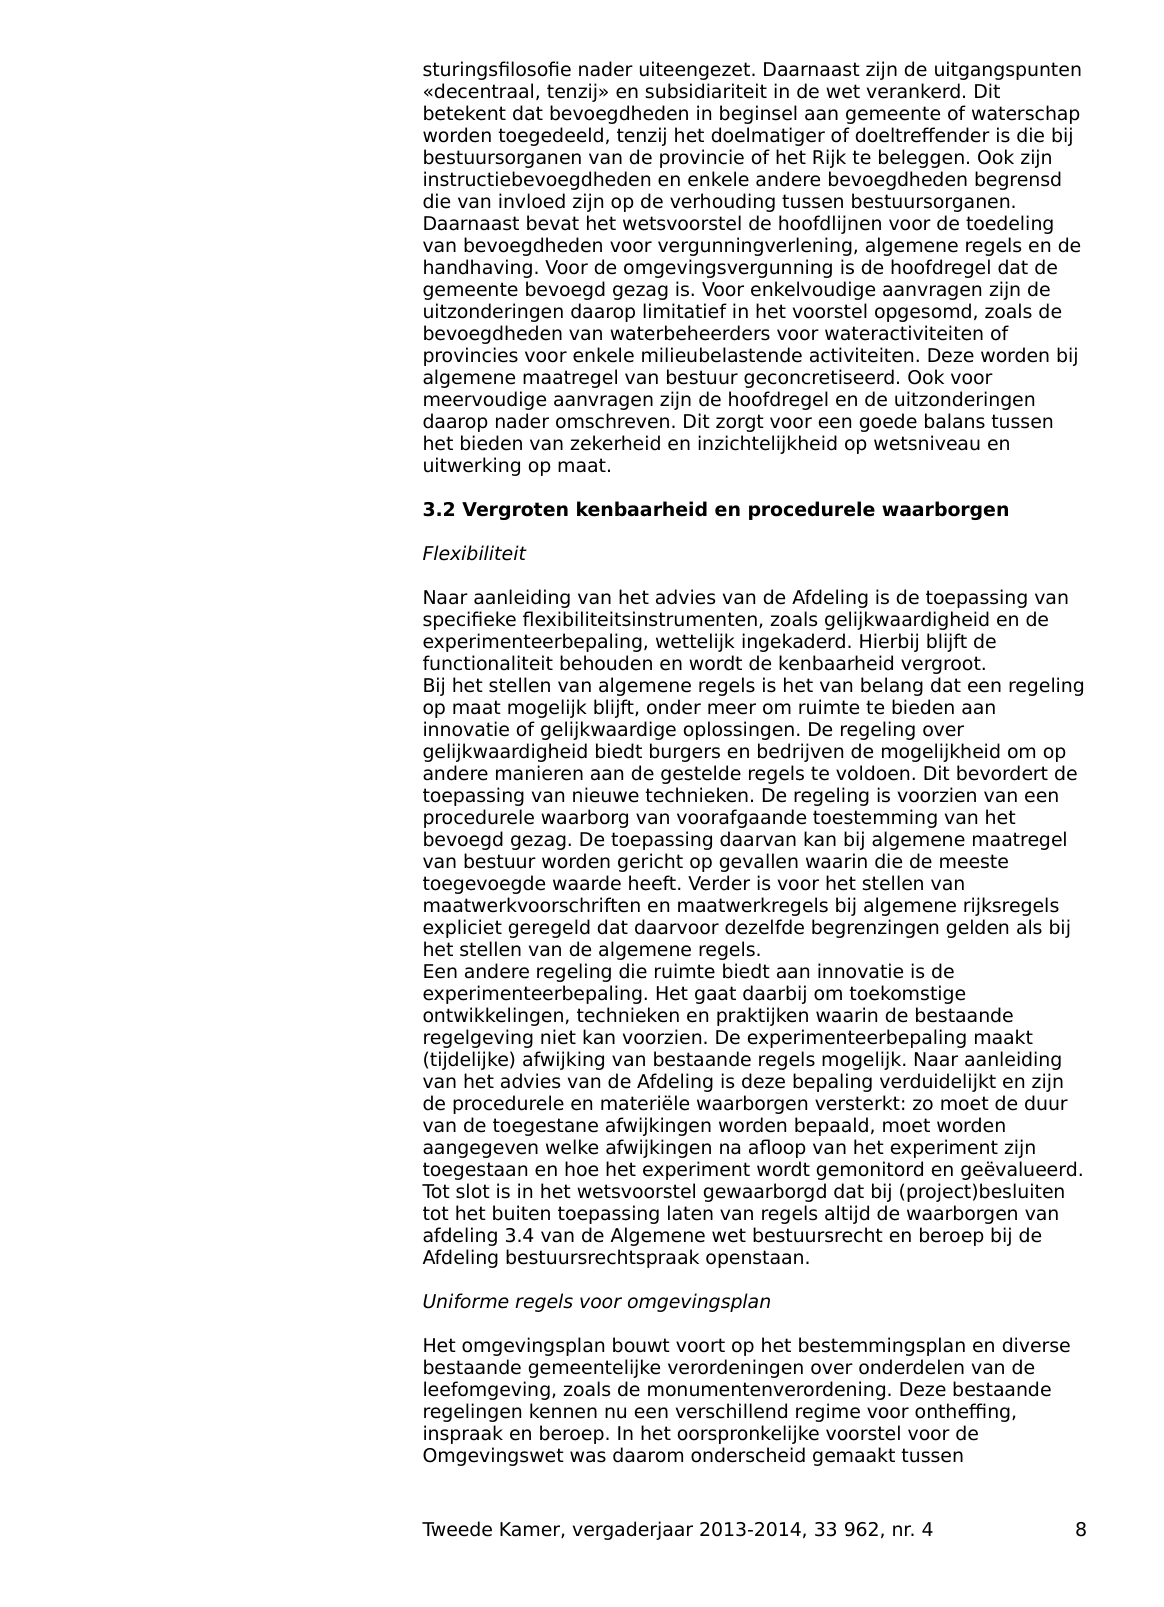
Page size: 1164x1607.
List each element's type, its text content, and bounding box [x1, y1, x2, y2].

text Een andere regeling die ruimte biedt aan innovatie is de experimenteerbepaling. Het gaat daarbij om toekomstige ontwikkelingen, technieken en praktijken waarin de bestaande regelgeving niet kan voorzien. De experimenteerbepaling maakt (tijdelijke) afwijking van bestaande regels mogelijk. Naar aanleiding van het advies van de Afdeling is deze bepaling verduidelijkt en zijn de procedurele en materiële waarborgen versterkt: zo moet de duur van de toegestane afwijkingen worden bepaald, moet worden aangegeven welke afwijkingen na afloop van het experiment zijn toegestaan en hoe het experiment wordt gemonitord en geëvalueerd. [422, 961, 1087, 1181]
text Daarnaast bevat het wetsvoorstel de hoofdlijnen voor de toedeling van bevoegdheden voor vergunningverlening, algemene regels en de handhaving. Voor de omgevingsvergunning is de hoofdregel dat de gemeente bevoegd gezag is. Voor enkelvoudige aanvragen zijn de uitzonderingen daarop limitatief in het voorstel opgesomd, zoals de bevoegdheden van waterbeheerders voor wateractiviteiten of provincies voor enkele milieubelastende activiteiten. Deze worden bij algemene maatregel van bestuur geconcretiseerd. Ook voor meervoudige aanvragen zijn de hoofdregel en de uitzonderingen daarop nader omschreven. Dit zorgt voor een goede balans tussen het bieden van zekerheid en inzichtelijkheid op wetsniveau en uitwerking op maat. [422, 213, 1087, 477]
text Naar aanleiding van het advies van de Afdeling is de toepassing van specifieke flexibiliteitsinstrumenten, zoals gelijkwaardigheid en de experimenteerbepaling, wettelijk ingekaderd. Hierbij blijft de functionaliteit behouden en wordt de kenbaarheid vergroot. [422, 587, 1087, 675]
subtitle 3.2 Vergroten kenbaarheid en procedurele waarborgen [422, 499, 1087, 521]
subtitle Flexibiliteit [422, 543, 1087, 565]
subtitle Uniforme regels voor omgevingsplan [422, 1291, 1087, 1313]
text Bij het stellen van algemene regels is het van belang dat een regeling op maat mogelijk blijft, onder meer om ruimte te bieden aan innovatie of gelijkwaardige oplossingen. De regeling over gelijkwaardigheid biedt burgers en bedrijven de mogelijkheid om op andere manieren aan de gestelde regels te voldoen. Dit bevordert de toepassing van nieuwe technieken. De regeling is voorzien van een procedurele waarborg van voorafgaande toestemming van het bevoegd gezag. De toepassing daarvan kan bij algemene maatregel van bestuur worden gericht op gevallen waarin die de meeste toegevoegde waarde heeft. Verder is voor het stellen van maatwerkvoorschriften en maatwerkregels bij algemene rijksregels expliciet geregeld dat daarvoor dezelfde begrenzingen gelden als bij het stellen van de algemene regels. [422, 675, 1087, 961]
text sturingsfilosofie nader uiteengezet. Daarnaast zijn de uitgangspunten «decentraal, tenzij» en subsidiariteit in de wet verankerd. Dit betekent dat bevoegdheden in beginsel aan gemeente of waterschap worden toegedeeld, tenzij het doelmatiger of doeltreffender is die bij bestuursorganen van de provincie of het Rijk te beleggen. Ook zijn instructiebevoegdheden en enkele andere bevoegdheden begrensd die van invloed zijn op de verhouding tussen bestuursorganen. [422, 59, 1087, 213]
text Het omgevingsplan bouwt voort op het bestemmingsplan en diverse bestaande gemeentelijke verordeningen over onderdelen van de leefomgeving, zoals de monumentenverordening. Deze bestaande regelingen kennen nu een verschillend regime voor ontheffing, inspraak en beroep. In het oorspronkelijke voorstel voor de Omgevingswet was daarom onderscheid gemaakt tussen [422, 1335, 1087, 1467]
text Tot slot is in het wetsvoorstel gewaarborgd dat bij (project)besluiten tot het buiten toepassing laten van regels altijd de waarborgen van afdeling 3.4 van de Algemene wet bestuursrecht en beroep bij de Afdeling bestuursrechtspraak openstaan. [422, 1181, 1087, 1268]
